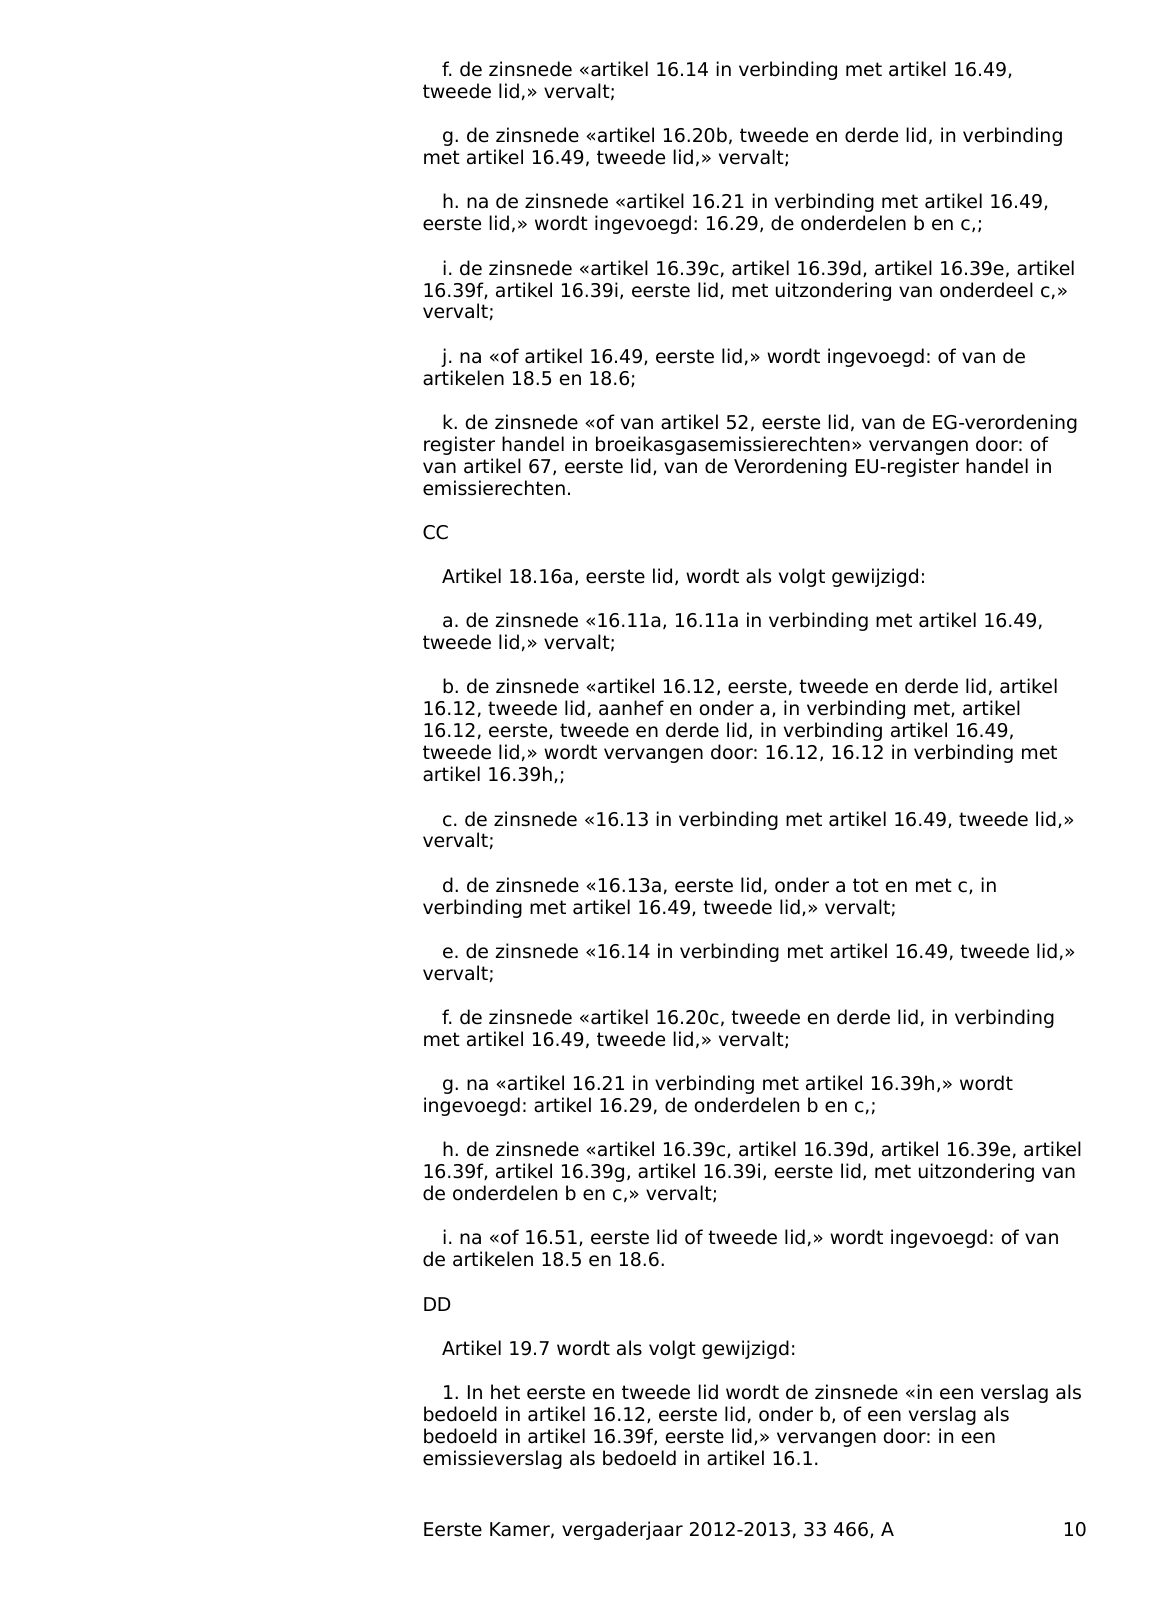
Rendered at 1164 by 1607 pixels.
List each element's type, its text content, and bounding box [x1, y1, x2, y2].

text Artikel 19.7 wordt als volgt gewijzigd: [422, 1338, 1087, 1359]
text f. de zinsnede «artikel 16.20c, tweede en derde lid, in verbinding met artikel 16.49, tweede lid,» vervalt; [422, 1007, 1087, 1051]
text i. de zinsnede «artikel 16.39c, artikel 16.39d, artikel 16.39e, artikel 16.39f, artikel 16.39i, eerste lid, met uitzondering van onderdeel c,» vervalt; [422, 257, 1087, 323]
text k. de zinsnede «of van artikel 52, eerste lid, van de EG-verordening register handel in broeikasgasemissierechten» vervangen door: of van artikel 67, eerste lid, van de Verordening EU-register handel in emissierechten. [422, 412, 1087, 500]
text c. de zinsnede «16.13 in verbinding met artikel 16.49, tweede lid,» vervalt; [422, 808, 1087, 852]
text Artikel 18.16a, eerste lid, wordt als volgt gewijzigd: [422, 566, 1087, 588]
text 1. In het eerste en tweede lid wordt de zinsnede «in een verslag als bedoeld in artikel 16.12, eerste lid, onder b, of een verslag als bedoeld in artikel 16.39f, eerste lid,» vervangen door: in een emissieverslag als bedoeld in artikel 16.1. [422, 1382, 1087, 1470]
text DD [422, 1293, 1087, 1315]
text a. de zinsnede «16.11a, 16.11a in verbinding met artikel 16.49, tweede lid,» vervalt; [422, 610, 1087, 654]
text j. na «of artikel 16.49, eerste lid,» wordt ingevoegd: of van de artikelen 18.5 en 18.6; [422, 346, 1087, 389]
text h. na de zinsnede «artikel 16.21 in verbinding met artikel 16.49, eerste lid,» wordt ingevoegd: 16.29, de onderdelen b en c,; [422, 191, 1087, 235]
text d. de zinsnede «16.13a, eerste lid, onder a tot en met c, in verbinding met artikel 16.49, tweede lid,» vervalt; [422, 874, 1087, 918]
text b. de zinsnede «artikel 16.12, eerste, tweede en derde lid, artikel 16.12, tweede lid, aanhef en onder a, in verbinding met, artikel 16.12, eerste, tweede en derde lid, in verbinding artikel 16.49, tweede lid,» wordt vervangen door: 16.12, 16.12 in verbinding met artikel 16.39h,; [422, 676, 1087, 786]
text g. na «artikel 16.21 in verbinding met artikel 16.39h,» wordt ingevoegd: artikel 16.29, de onderdelen b en c,; [422, 1073, 1087, 1117]
text CC [422, 522, 1087, 544]
text f. de zinsnede «artikel 16.14 in verbinding met artikel 16.49, tweede lid,» vervalt; [422, 59, 1087, 103]
text i. na «of 16.51, eerste lid of tweede lid,» wordt ingevoegd: of van de artikelen 18.5 en 18.6. [422, 1227, 1087, 1271]
text h. de zinsnede «artikel 16.39c, artikel 16.39d, artikel 16.39e, artikel 16.39f, artikel 16.39g, artikel 16.39i, eerste lid, met uitzondering van de onderdelen b en c,» vervalt; [422, 1139, 1087, 1205]
text g. de zinsnede «artikel 16.20b, tweede en derde lid, in verbinding met artikel 16.49, tweede lid,» vervalt; [422, 125, 1087, 169]
text e. de zinsnede «16.14 in verbinding met artikel 16.49, tweede lid,» vervalt; [422, 941, 1087, 985]
